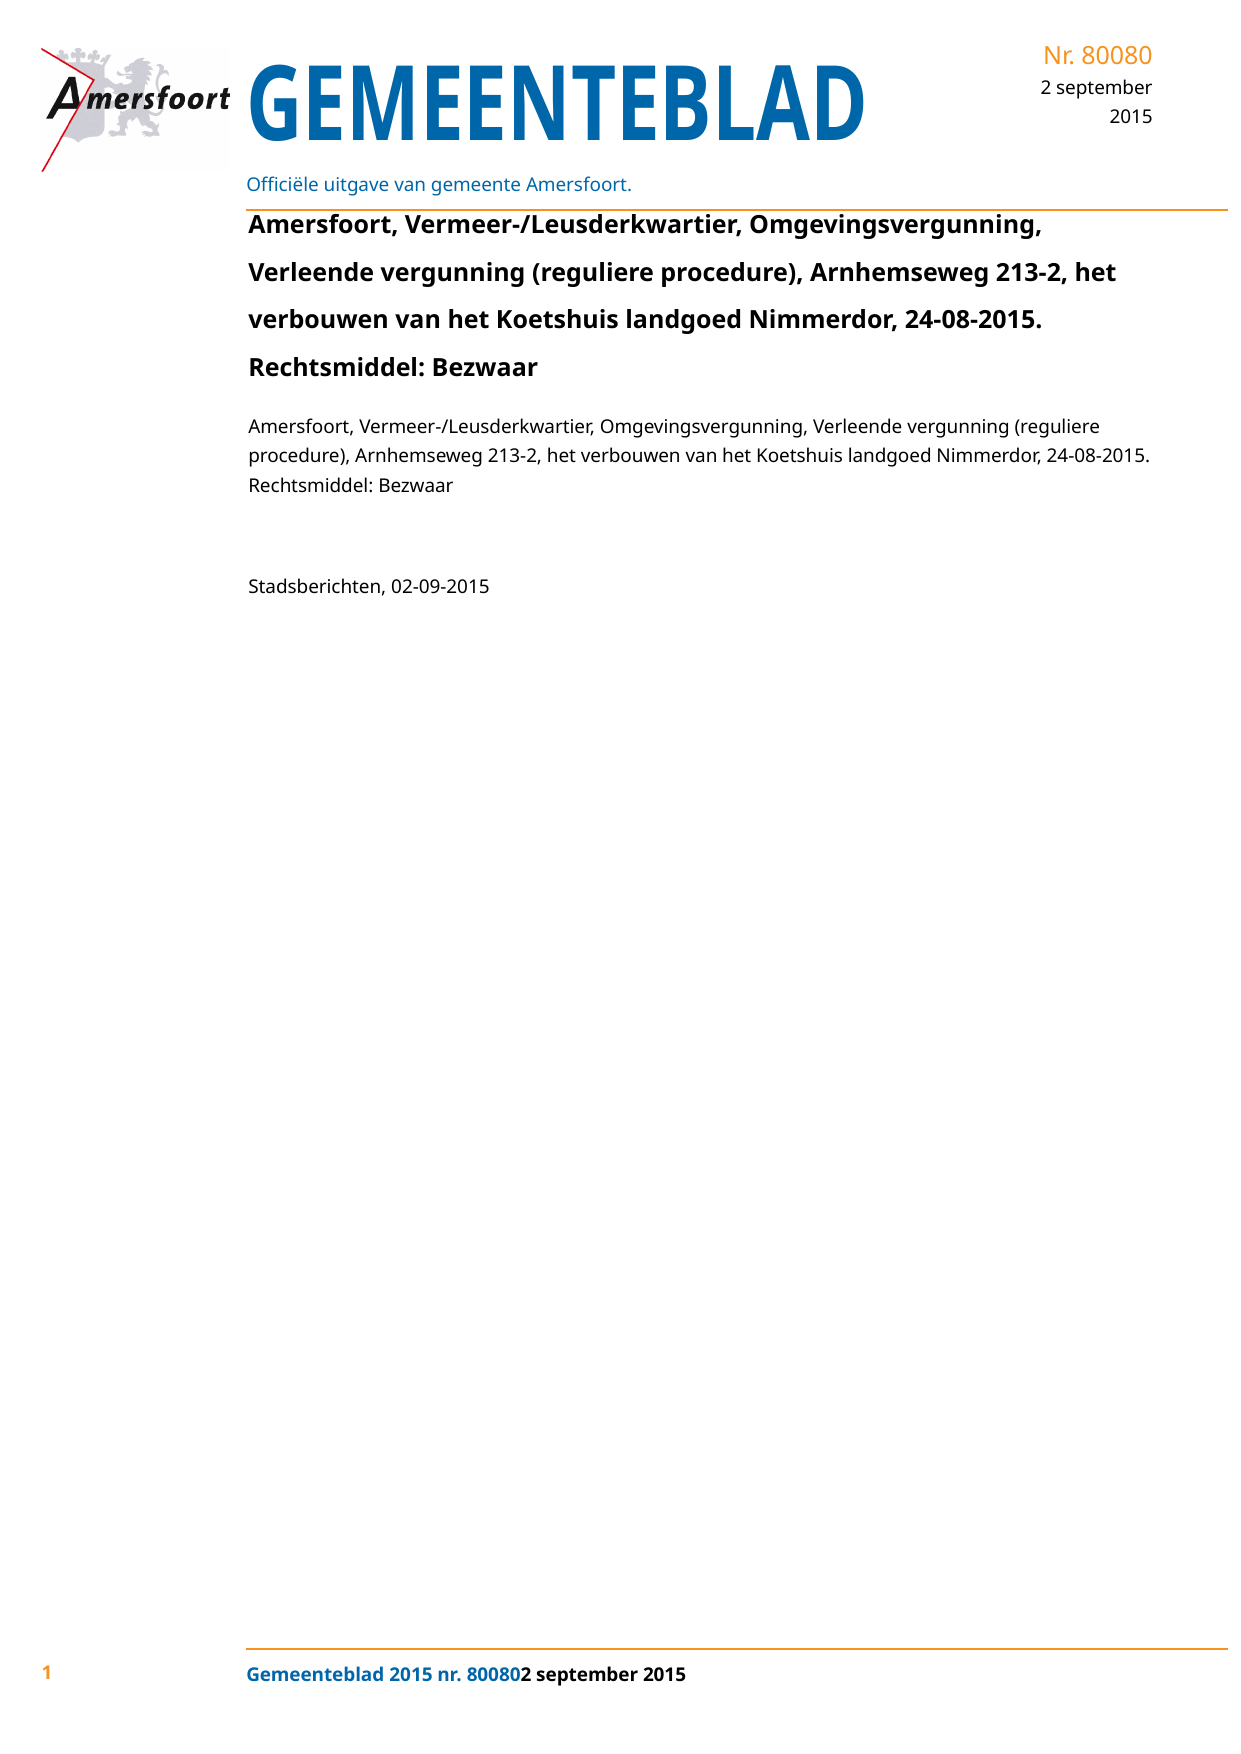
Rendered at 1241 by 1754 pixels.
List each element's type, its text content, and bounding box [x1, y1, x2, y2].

text Stadsberichten, 02-09-2015 [248, 573, 1152, 599]
text Amersfoort, Vermeer-/Leusderkwartier, Omgevingsvergunning, Verleende vergunning (reguliere procedure), Arnhemseweg 213-2, het verbouwen van het Koetshuis landgoed Nimmerdor, 24-08-2015. Rechtsmiddel: Bezwaar [248, 413, 1152, 498]
text Amersfoort, Vermeer-/Leusderkwartier, Omgevingsvergunning, Verleende vergunning (reguliere procedure), Arnhemseweg 213-2, het verbouwen van het Koetshuis landgoed Nimmerdor, 24-08-2015. Rechtsmiddel: Bezwaar [248, 211, 1152, 384]
picture [41, 47, 231, 172]
